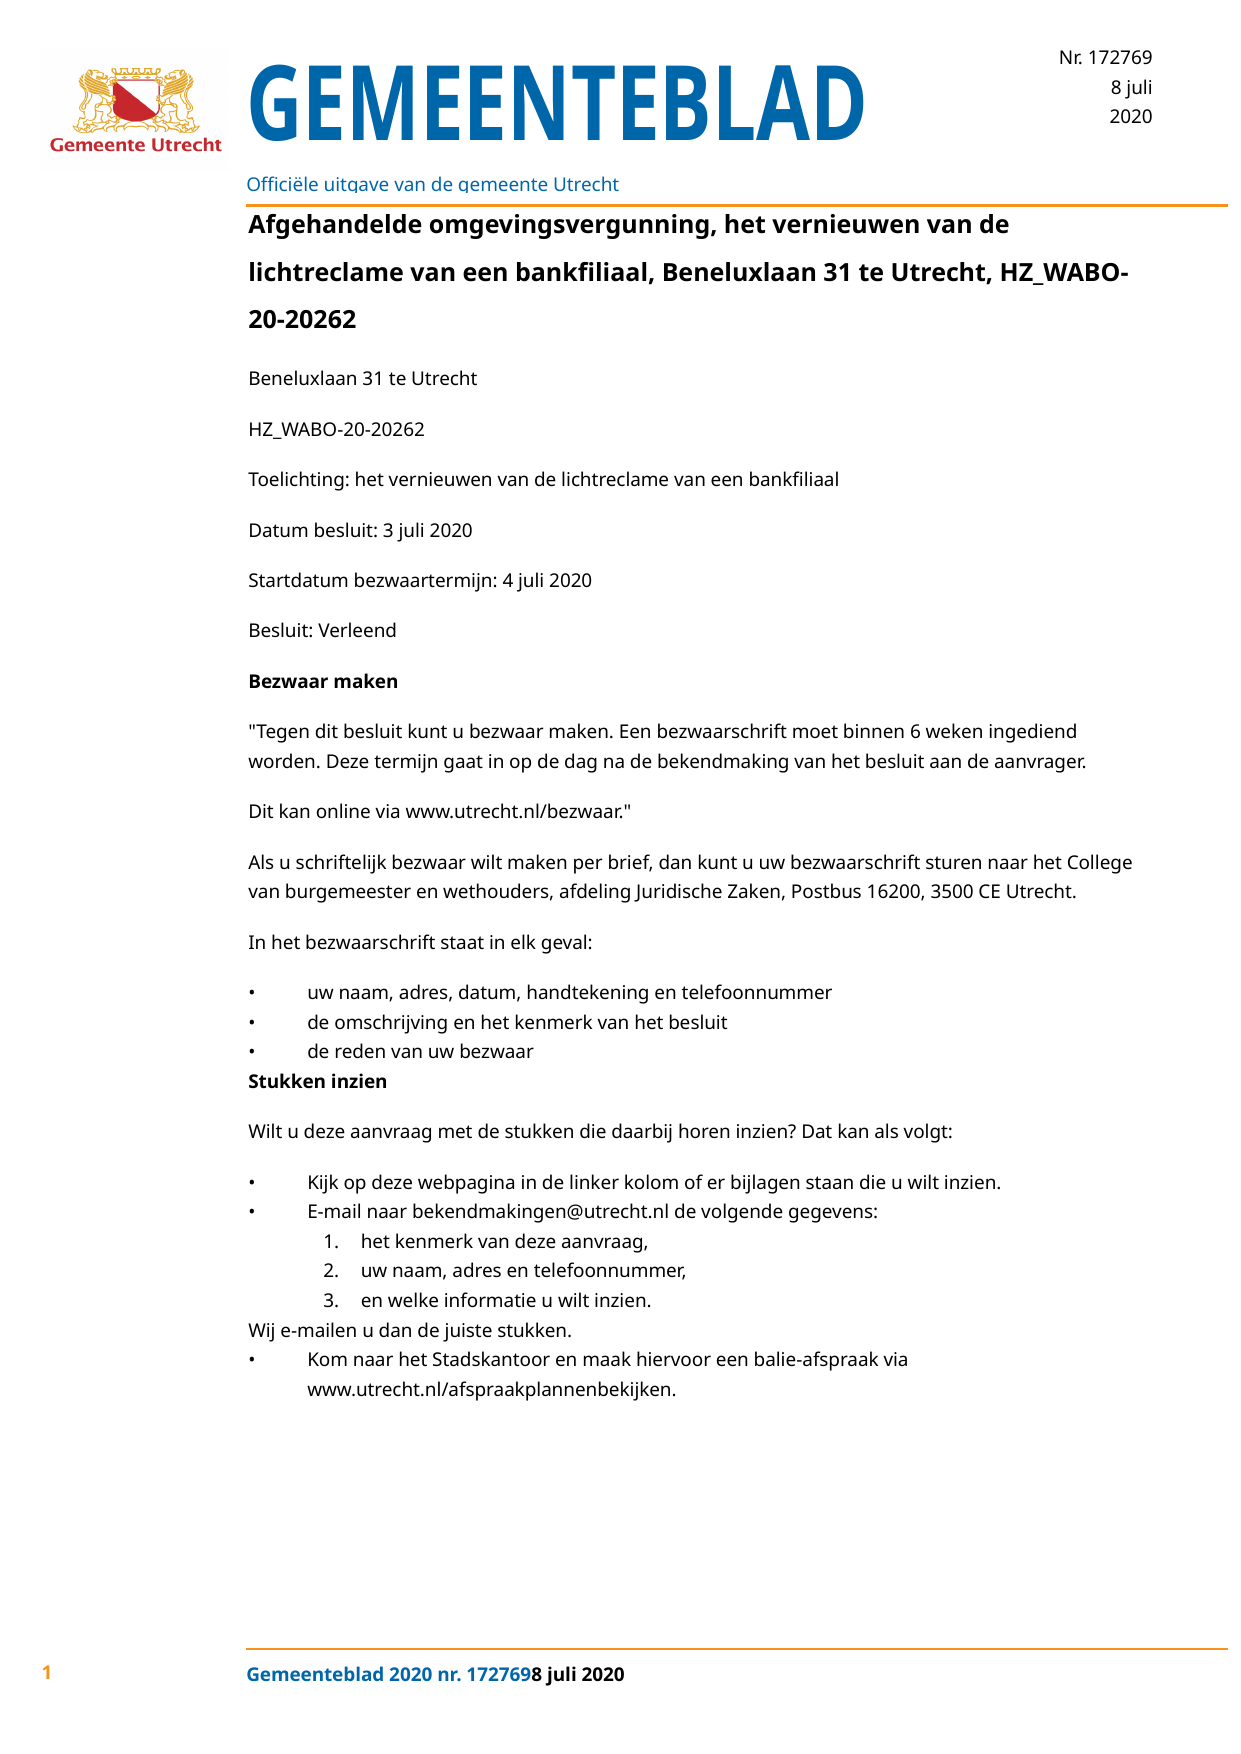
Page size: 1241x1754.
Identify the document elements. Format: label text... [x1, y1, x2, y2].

text In het bezwaarschrift staat in elk geval: [248, 929, 1152, 954]
text Wij e-mailen u dan de juiste stukken. [248, 1317, 1152, 1342]
text "Tegen dit besluit kunt u bezwaar maken. Een bezwaarschrift moet binnen 6 weken ingediend worden. Deze termijn gaat in op de dag na de bekendmaking van het besluit aan de aanvrager. [248, 718, 1152, 774]
text Stukken inzien [248, 1068, 1152, 1094]
list uw naam, adres, datum, handtekening en telefoonnummer [248, 979, 1152, 1005]
list de omschrijving en het kenmerk van het besluit [248, 1009, 1152, 1034]
text HZ_WABO-20-20262 [248, 416, 1152, 442]
list Kom naar het Stadskantoor en maak hiervoor een balie-afspraak via www.utrecht.nl/afspraakplannenbekijken. [248, 1346, 1152, 1402]
list de reden van uw bezwaar [248, 1038, 1152, 1064]
list Kijk op deze webpagina in de linker kolom of er bijlagen staan die u wilt inzien. [248, 1169, 1152, 1194]
list uw naam, adres en telefoonnummer, [323, 1258, 1152, 1283]
text Dit kan online via www.utrecht.nl/bezwaar." [248, 798, 1152, 824]
text Als u schriftelijk bezwaar wilt maken per brief, dan kunt u uw bezwaarschrift sturen naar het College van burgemeester en wethouders, afdeling Juridische Zaken, Postbus 16200, 3500 CE Utrecht. [248, 849, 1152, 904]
list en welke informatie u wilt inzien. [323, 1287, 1152, 1313]
list het kenmerk van deze aanvraag, [323, 1228, 1152, 1254]
text Startdatum bezwaartermijn: 4 juli 2020 [248, 567, 1152, 593]
text Toelichting: het vernieuwen van de lichtreclame van een bankfiliaal [248, 466, 1152, 492]
text Datum besluit: 3 juli 2020 [248, 517, 1152, 542]
text Besluit: Verleend [248, 618, 1152, 643]
picture [41, 47, 231, 172]
text Wilt u deze aanvraag met de stukken die daarbij horen inzien? Dat kan als volgt: [248, 1118, 1152, 1144]
text Beneluxlaan 31 te Utrecht [248, 366, 1152, 391]
text Afgehandelde omgevingsvergunning, het vernieuwen van de lichtreclame van een bankfiliaal, Beneluxlaan 31 te Utrecht, HZ_WABO-20-20262 [248, 207, 1152, 336]
list E-mail naar bekendmakingen@utrecht.nl de volgende gegevens: [248, 1198, 1152, 1224]
text Bezwaar maken [248, 668, 1152, 694]
